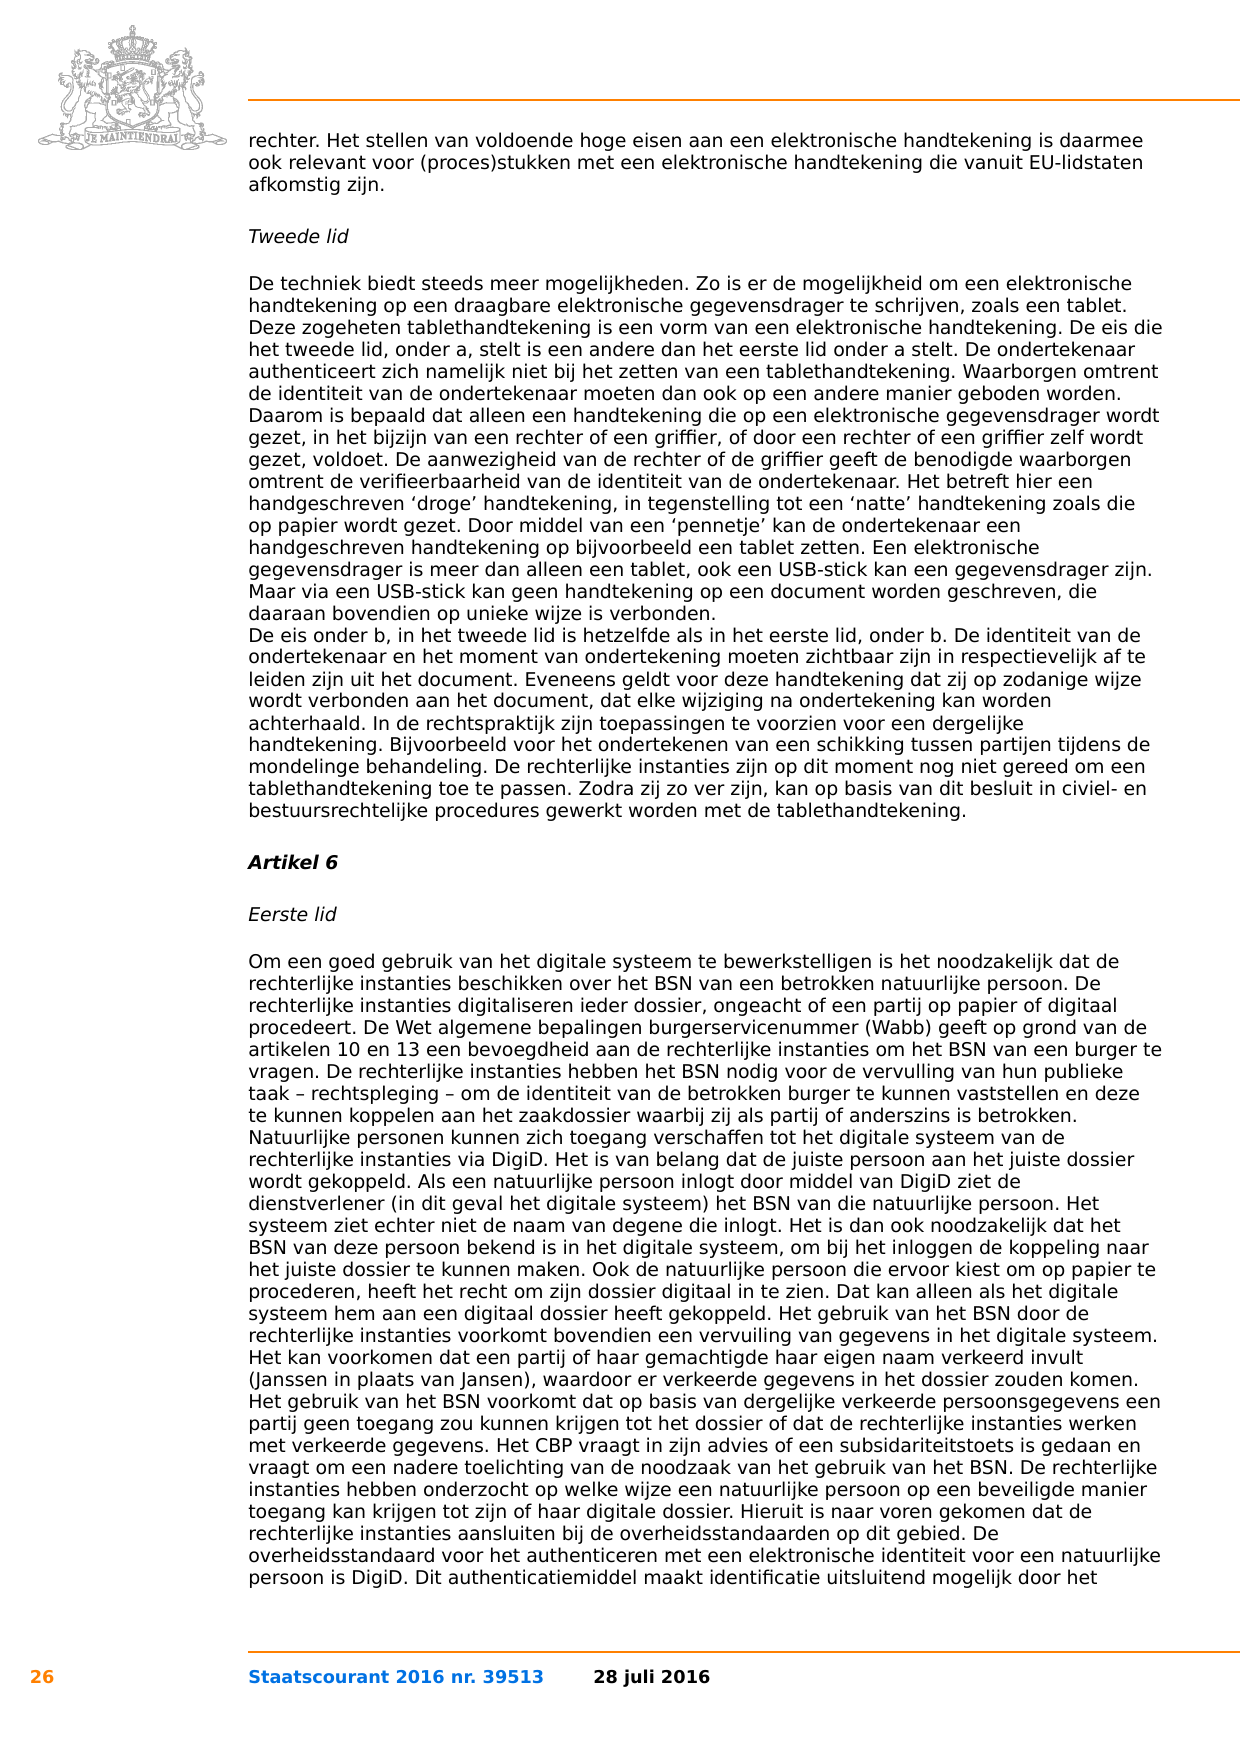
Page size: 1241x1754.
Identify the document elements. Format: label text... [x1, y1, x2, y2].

text rechter. Het stellen van voldoende hoge eisen aan een elektronische handtekening is daarmee ook relevant voor (proces)stukken met een elektronische handtekening die vanuit EU-lidstaten afkomstig zijn. [248, 130, 1163, 196]
text De eis onder b, in het tweede lid is hetzelfde als in het eerste lid, onder b. De identiteit van de ondertekenaar en het moment van ondertekening moeten zichtbaar zijn in respectievelijk af te leiden zijn uit het document. Eveneens geldt voor deze handtekening dat zij op zodanige wijze wordt verbonden aan het document, dat elke wijziging na ondertekening kan worden achterhaald. In de rechtspraktijk zijn toepassingen te voorzien voor een dergelijke handtekening. Bijvoorbeeld voor het ondertekenen van een schikking tussen partijen tijdens de mondelinge behandeling. De rechterlijke instanties zijn op dit moment nog niet gereed om een tablethandtekening toe te passen. Zodra zij zo ver zijn, kan op basis van dit besluit in civiel- en bestuursrechtelijke procedures gewerkt worden met de tablethandtekening. [248, 624, 1163, 822]
subtitle Tweede lid [248, 226, 1163, 248]
subtitle Artikel 6 [248, 852, 1163, 874]
subtitle Eerste lid [248, 904, 1163, 926]
text De techniek biedt steeds meer mogelijkheden. Zo is er de mogelijkheid om een elektronische handtekening op een draagbare elektronische gegevensdrager te schrijven, zoals een tablet. Deze zogeheten tablethandtekening is een vorm van een elektronische handtekening. De eis die het tweede lid, onder a, stelt is een andere dan het eerste lid onder a stelt. De ondertekenaar authenticeert zich namelijk niet bij het zetten van een tablethandtekening. Waarborgen omtrent de identiteit van de ondertekenaar moeten dan ook op een andere manier geboden worden. Daarom is bepaald dat alleen een handtekening die op een elektronische gegevensdrager wordt gezet, in het bijzijn van een rechter of een griffier, of door een rechter of een griffier zelf wordt gezet, voldoet. De aanwezigheid van de rechter of de griffier geeft de benodigde waarborgen omtrent de verifieerbaarheid van de identiteit van de ondertekenaar. Het betreft hier een handgeschreven ‘droge’ handtekening, in tegenstelling tot een ‘natte’ handtekening zoals die op papier wordt gezet. Door middel van een ‘pennetje’ kan de ondertekenaar een handgeschreven handtekening op bijvoorbeeld een tablet zetten. Een elektronische gegevensdrager is meer dan alleen een tablet, ook een USB-stick kan een gegevensdrager zijn. Maar via een USB-stick kan geen handtekening op een document worden geschreven, die daaraan bovendien op unieke wijze is verbonden. [248, 273, 1163, 624]
text Om een goed gebruik van het digitale systeem te bewerkstelligen is het noodzakelijk dat de rechterlijke instanties beschikken over het BSN van een betrokken natuurlijke persoon. De rechterlijke instanties digitaliseren ieder dossier, ongeacht of een partij op papier of digitaal procedeert. De Wet algemene bepalingen burgerservicenummer (Wabb) geeft op grond van de artikelen 10 en 13 een bevoegdheid aan de rechterlijke instanties om het BSN van een burger te vragen. De rechterlijke instanties hebben het BSN nodig voor de vervulling van hun publieke taak – rechtspleging – om de identiteit van de betrokken burger te kunnen vaststellen en deze te kunnen koppelen aan het zaakdossier waarbij zij als partij of anderszins is betrokken. Natuurlijke personen kunnen zich toegang verschaffen tot het digitale systeem van de rechterlijke instanties via DigiD. Het is van belang dat de juiste persoon aan het juiste dossier wordt gekoppeld. Als een natuurlijke persoon inlogt door middel van DigiD ziet de dienstverlener (in dit geval het digitale systeem) het BSN van die natuurlijke persoon. Het systeem ziet echter niet de naam van degene die inlogt. Het is dan ook noodzakelijk dat het BSN van deze persoon bekend is in het digitale systeem, om bij het inloggen de koppeling naar het juiste dossier te kunnen maken. Ook de natuurlijke persoon die ervoor kiest om op papier te procederen, heeft het recht om zijn dossier digitaal in te zien. Dat kan alleen als het digitale systeem hem aan een digitaal dossier heeft gekoppeld. Het gebruik van het BSN door de rechterlijke instanties voorkomt bovendien een vervuiling van gegevens in het digitale systeem. Het kan voorkomen dat een partij of haar gemachtigde haar eigen naam verkeerd invult (Janssen in plaats van Jansen), waardoor er verkeerde gegevens in het dossier zouden komen. Het gebruik van het BSN voorkomt dat op basis van dergelijke verkeerde persoonsgegevens een partij geen toegang zou kunnen krijgen tot het dossier of dat de rechterlijke instanties werken met verkeerde gegevens. Het CBP vraagt in zijn advies of een subsidariteitstoets is gedaan en vraagt om een nadere toelichting van de noodzaak van het gebruik van het BSN. De rechterlijke instanties hebben onderzocht op welke wijze een natuurlijke persoon op een beveiligde manier toegang kan krijgen tot zijn of haar digitale dossier. Hieruit is naar voren gekomen dat de rechterlijke instanties aansluiten bij de overheidsstandaarden op dit gebied. De overheidsstandaard voor het authenticeren met een elektronische identiteit voor een natuurlijke persoon is DigiD. Dit authenticatiemiddel maakt identificatie uitsluitend mogelijk door het [248, 951, 1163, 1589]
picture [38, 25, 227, 150]
